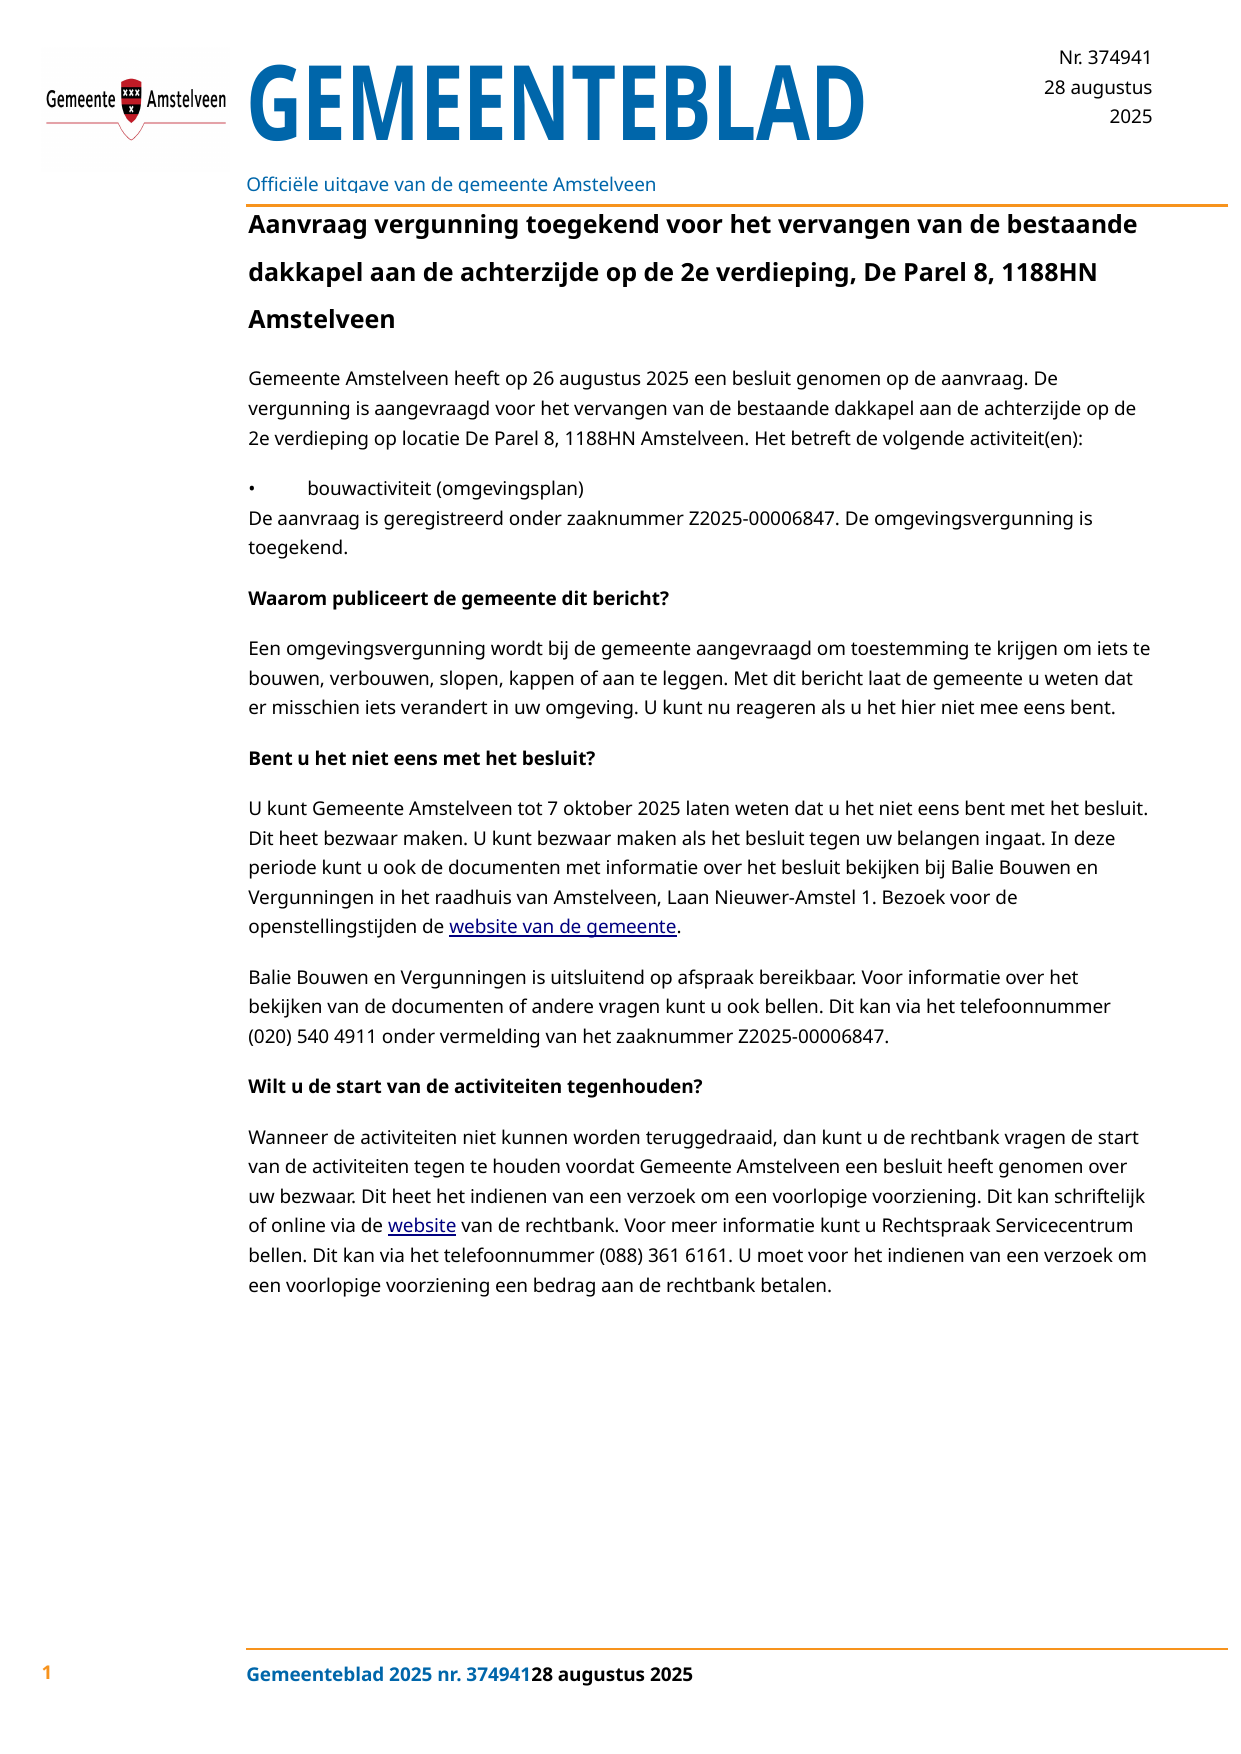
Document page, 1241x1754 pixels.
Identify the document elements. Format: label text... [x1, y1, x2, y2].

text Aanvraag vergunning toegekend voor het vervangen van de bestaande dakkapel aan de achterzijde op de 2e verdieping, De Parel 8, 1188HN Amstelveen [248, 207, 1152, 336]
text Gemeente Amstelveen heeft op 26 augustus 2025 een besluit genomen op de aanvraag. De vergunning is aangevraagd voor het vervangen van de bestaande dakkapel aan de achterzijde op de 2e verdieping op locatie De Parel 8, 1188HN Amstelveen. Het betreft de volgende activiteit(en): [248, 366, 1152, 450]
list bouwactiviteit (omgevingsplan) [248, 475, 1152, 501]
text De aanvraag is geregistreerd onder zaaknummer Z2025-00006847. De omgevingsvergunning is toegekend. [248, 505, 1152, 560]
picture [41, 47, 231, 172]
text Een omgevingsvergunning wordt bij de gemeente aangevraagd om toestemming te krijgen om iets te bouwen, verbouwen, slopen, kappen of aan te leggen. Met dit bericht laat de gemeente u weten dat er misschien iets verandert in uw omgeving. U kunt nu reageren als u het hier niet mee eens bent. [248, 635, 1152, 720]
text U kunt Gemeente Amstelveen tot 7 oktober 2025 laten weten dat u het niet eens bent met het besluit. Dit heet bezwaar maken. U kunt bezwaar maken als het besluit tegen uw belangen ingaat. In deze periode kunt u ook de documenten met informatie over het besluit bekijken bij Balie Bouwen en Vergunningen in het raadhuis van Amstelveen, Laan Nieuwer-Amstel 1. Bezoek voor de openstellingstijden de website van de gemeente. [248, 795, 1152, 939]
text Balie Bouwen en Vergunningen is uitsluitend op afspraak bereikbaar. Voor informatie over het bekijken van de documenten of andere vragen kunt u ook bellen. Dit kan via het telefoonnummer (020) 540 4911 onder vermelding van het zaaknummer Z2025-00006847. [248, 964, 1152, 1049]
text Waarom publiceert de gemeente dit bericht? [248, 585, 1152, 610]
text Wanneer de activiteiten niet kunnen worden teruggedraaid, dan kunt u de rechtbank vragen de start van de activiteiten tegen te houden voordat Gemeente Amstelveen een besluit heeft genomen over uw bezwaar. Dit heet het indienen van een verzoek om een voorlopige voorziening. Dit kan schriftelijk of online via de website van de rechtbank. Voor meer informatie kunt u Rechtspraak Servicecentrum bellen. Dit kan via het telefoonnummer (088) 361 6161. U moet voor het indienen van een verzoek om een voorlopige voorziening een bedrag aan de rechtbank betalen. [248, 1124, 1152, 1297]
text Bent u het niet eens met het besluit? [248, 745, 1152, 770]
text Wilt u de start van de activiteiten tegenhouden? [248, 1073, 1152, 1099]
